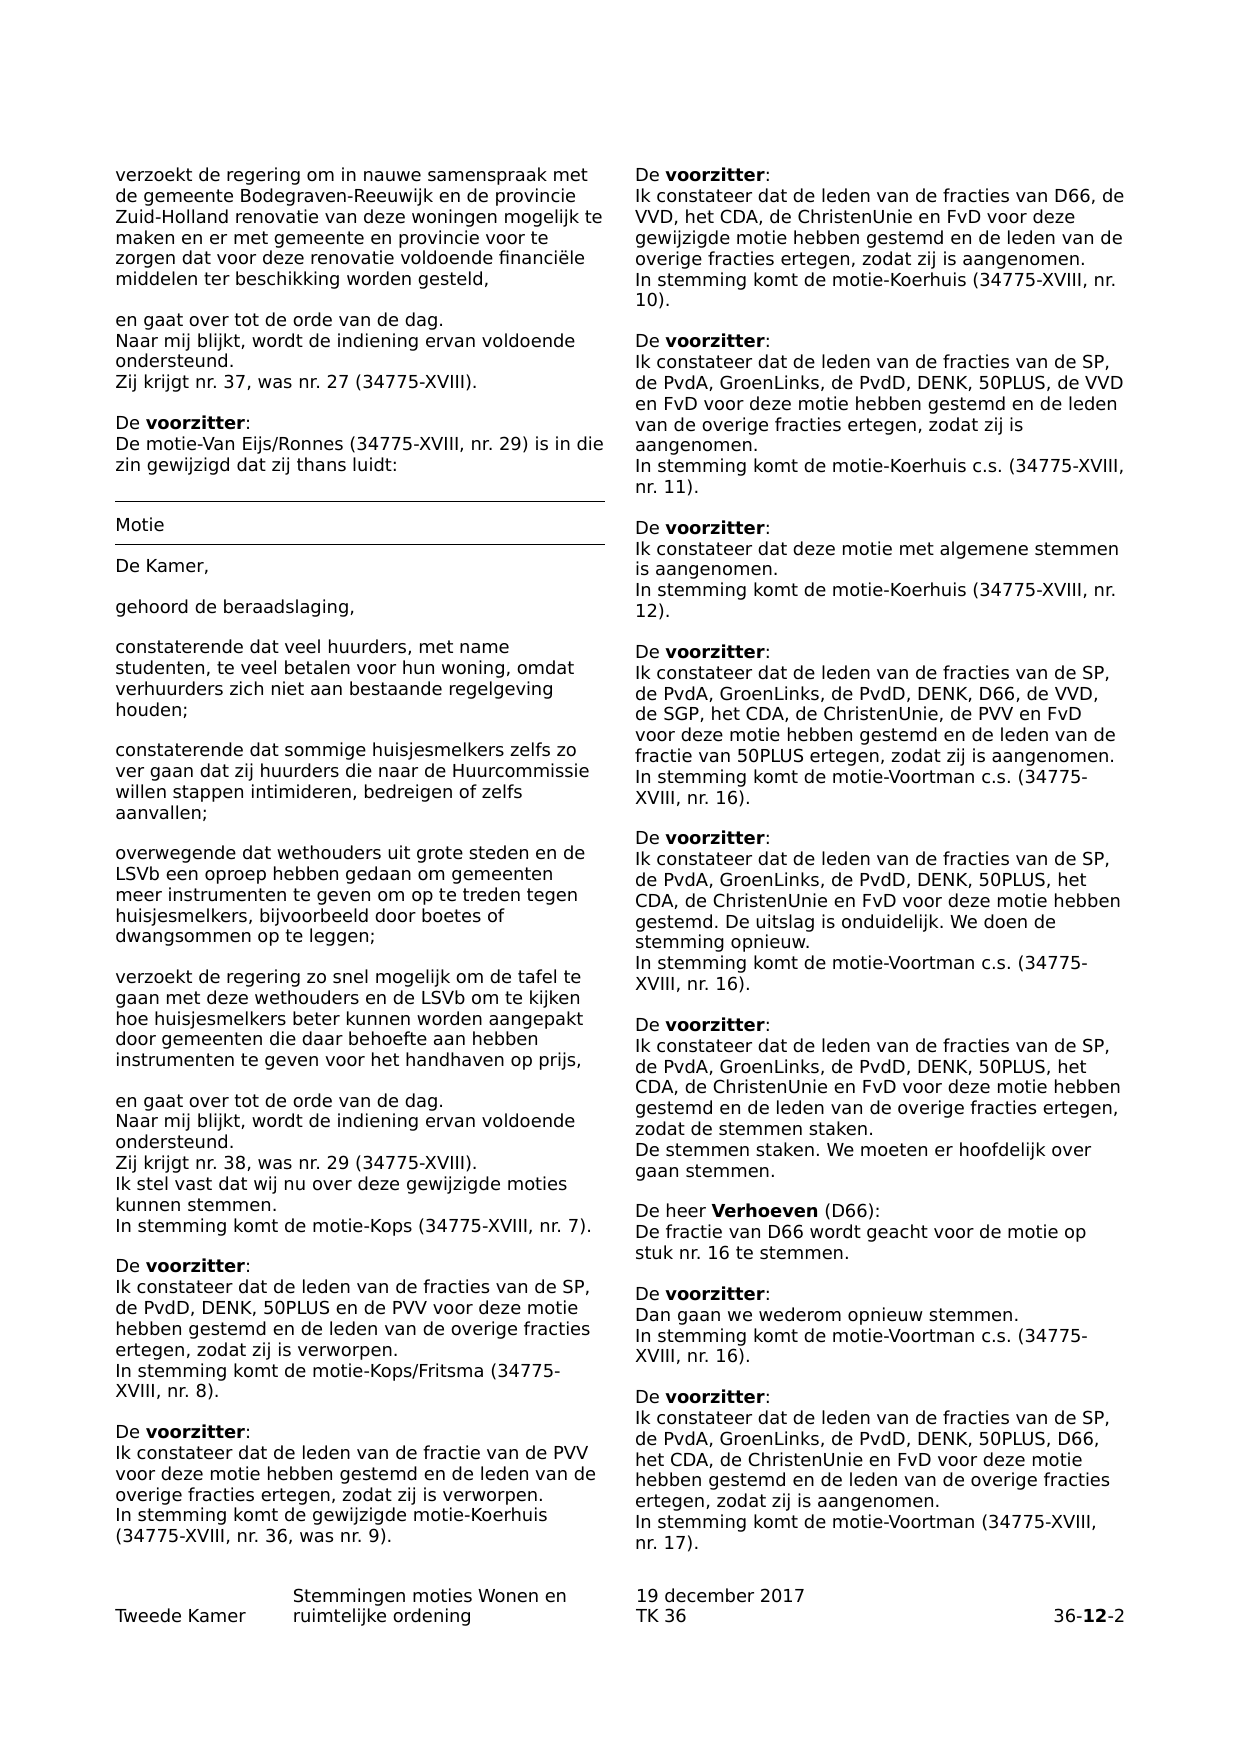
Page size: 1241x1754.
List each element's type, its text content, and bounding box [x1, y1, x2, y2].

text gehoord de beraadslaging, [115, 597, 605, 617]
text In stemming komt de gewijzigde motie-Koerhuis (34775-XVIII, nr. 36, was nr. 9). [115, 1505, 605, 1547]
text Ik constateer dat de leden van de fracties van de SP, de PvdA, GroenLinks, de PvdD, DENK, 50PLUS, D66, het CDA, de ChristenUnie en FvD voor deze motie hebben gestemd en de leden van de overige fracties ertegen, zodat zij is aangenomen. [635, 1408, 1125, 1512]
text Ik constateer dat deze motie met algemene stemmen is aangenomen. [635, 538, 1125, 580]
text Dan gaan we wederom opnieuw stemmen. [635, 1304, 1125, 1325]
text en gaat over tot de orde van de dag. [115, 1091, 605, 1111]
text Zij krijgt nr. 38, was nr. 29 (34775-XVIII). [115, 1153, 605, 1174]
text Naar mij blijkt, wordt de indiening ervan voldoende ondersteund. [115, 330, 605, 372]
text verzoekt de regering om in nauwe samenspraak met de gemeente Bodegraven-Reeuwijk en de provincie Zuid-Holland renovatie van deze woningen mogelijk te maken en er met gemeente en provincie voor te zorgen dat voor deze renovatie voldoende financiële middelen ter beschikking worden gesteld, [115, 165, 605, 290]
text De voorzitter: [635, 1284, 1125, 1304]
text De voorzitter: [635, 828, 1125, 849]
text De heer Verhoeven (D66): [635, 1201, 1125, 1222]
text In stemming komt de motie-Koerhuis c.s. (34775-XVIII, nr. 11). [635, 456, 1125, 498]
text De voorzitter: [635, 1387, 1125, 1408]
text Ik stel vast dat wij nu over deze gewijzigde moties kunnen stemmen. [115, 1174, 605, 1215]
text Ik constateer dat de leden van de fracties van de SP, de PvdA, GroenLinks, de PvdD, DENK, 50PLUS, de VVD en FvD voor deze motie hebben gestemd en de leden van de overige fracties ertegen, zodat zij is aangenomen. [635, 352, 1125, 456]
text De Kamer, [115, 556, 605, 577]
text Motie [115, 515, 605, 536]
text Ik constateer dat de leden van de fracties van de SP, de PvdA, GroenLinks, de PvdD, DENK, 50PLUS, het CDA, de ChristenUnie en FvD voor deze motie hebben gestemd en de leden van de overige fracties ertegen, zodat de stemmen staken. [635, 1036, 1125, 1140]
text Ik constateer dat de leden van de fracties van de SP, de PvdD, DENK, 50PLUS en de PVV voor deze motie hebben gestemd en de leden van de overige fracties ertegen, zodat zij is verworpen. [115, 1277, 605, 1360]
text In stemming komt de motie-Koerhuis (34775-XVIII, nr. 10). [635, 269, 1125, 311]
text De fractie van D66 wordt geacht voor de motie op stuk nr. 16 te stemmen. [635, 1222, 1125, 1264]
text De voorzitter: [115, 1256, 605, 1277]
text De voorzitter: [115, 413, 605, 434]
text De voorzitter: [635, 165, 1125, 186]
text In stemming komt de motie-Voortman (34775-XVIII, nr. 17). [635, 1512, 1125, 1553]
text verzoekt de regering zo snel mogelijk om de tafel te gaan met deze wethouders en de LSVb om te kijken hoe huisjesmelkers beter kunnen worden aangepakt door gemeenten die daar behoefte aan hebben instrumenten te geven voor het handhaven op prijs, [115, 967, 605, 1071]
text De voorzitter: [635, 642, 1125, 662]
text Ik constateer dat de leden van de fracties van de SP, de PvdA, GroenLinks, de PvdD, DENK, D66, de VVD, de SGP, het CDA, de ChristenUnie, de PVV en FvD voor deze motie hebben gestemd en de leden van de fractie van 50PLUS ertegen, zodat zij is aangenomen. [635, 662, 1125, 767]
text Ik constateer dat de leden van de fracties van de SP, de PvdA, GroenLinks, de PvdD, DENK, 50PLUS, het CDA, de ChristenUnie en FvD voor deze motie hebben gestemd. De uitslag is onduidelijk. We doen de stemming opnieuw. [635, 849, 1125, 953]
text In stemming komt de motie-Voortman c.s. (34775-XVIII, nr. 16). [635, 953, 1125, 995]
text In stemming komt de motie-Kops/Fritsma (34775-XVIII, nr. 8). [115, 1360, 605, 1402]
text De voorzitter: [635, 331, 1125, 352]
text In stemming komt de motie-Voortman c.s. (34775-XVIII, nr. 16). [635, 1325, 1125, 1367]
text Ik constateer dat de leden van de fracties van D66, de VVD, het CDA, de ChristenUnie en FvD voor deze gewijzigde motie hebben gestemd en de leden van de overige fracties ertegen, zodat zij is aangenomen. [635, 186, 1125, 269]
text constaterende dat sommige huisjesmelkers zelfs zo ver gaan dat zij huurders die naar de Huurcommissie willen stappen intimideren, bedreigen of zelfs aanvallen; [115, 740, 605, 823]
text In stemming komt de motie-Kops (34775-XVIII, nr. 7). [115, 1215, 605, 1236]
text Naar mij blijkt, wordt de indiening ervan voldoende ondersteund. [115, 1111, 605, 1153]
text In stemming komt de motie-Koerhuis (34775-XVIII, nr. 12). [635, 580, 1125, 622]
text constaterende dat veel huurders, met name studenten, te veel betalen voor hun woning, omdat verhuurders zich niet aan bestaande regelgeving houden; [115, 637, 605, 720]
text Ik constateer dat de leden van de fractie van de PVV voor deze motie hebben gestemd en de leden van de overige fracties ertegen, zodat zij is verworpen. [115, 1443, 605, 1505]
text en gaat over tot de orde van de dag. [115, 310, 605, 330]
text In stemming komt de motie-Voortman c.s. (34775-XVIII, nr. 16). [635, 767, 1125, 808]
text De voorzitter: [635, 1015, 1125, 1036]
text Zij krijgt nr. 37, was nr. 27 (34775-XVIII). [115, 372, 605, 393]
text De stemmen staken. We moeten er hoofdelijk over gaan stemmen. [635, 1140, 1125, 1181]
text De voorzitter: [635, 518, 1125, 538]
text De motie-Van Eijs/Ronnes (34775-XVIII, nr. 29) is in die zin gewijzigd dat zij thans luidt: [115, 434, 605, 475]
text De voorzitter: [115, 1422, 605, 1443]
text overwegende dat wethouders uit grote steden en de LSVb een oproep hebben gedaan om gemeenten meer instrumenten te geven om op te treden tegen huisjesmelkers, bijvoorbeeld door boetes of dwangsommen op te leggen; [115, 843, 605, 947]
